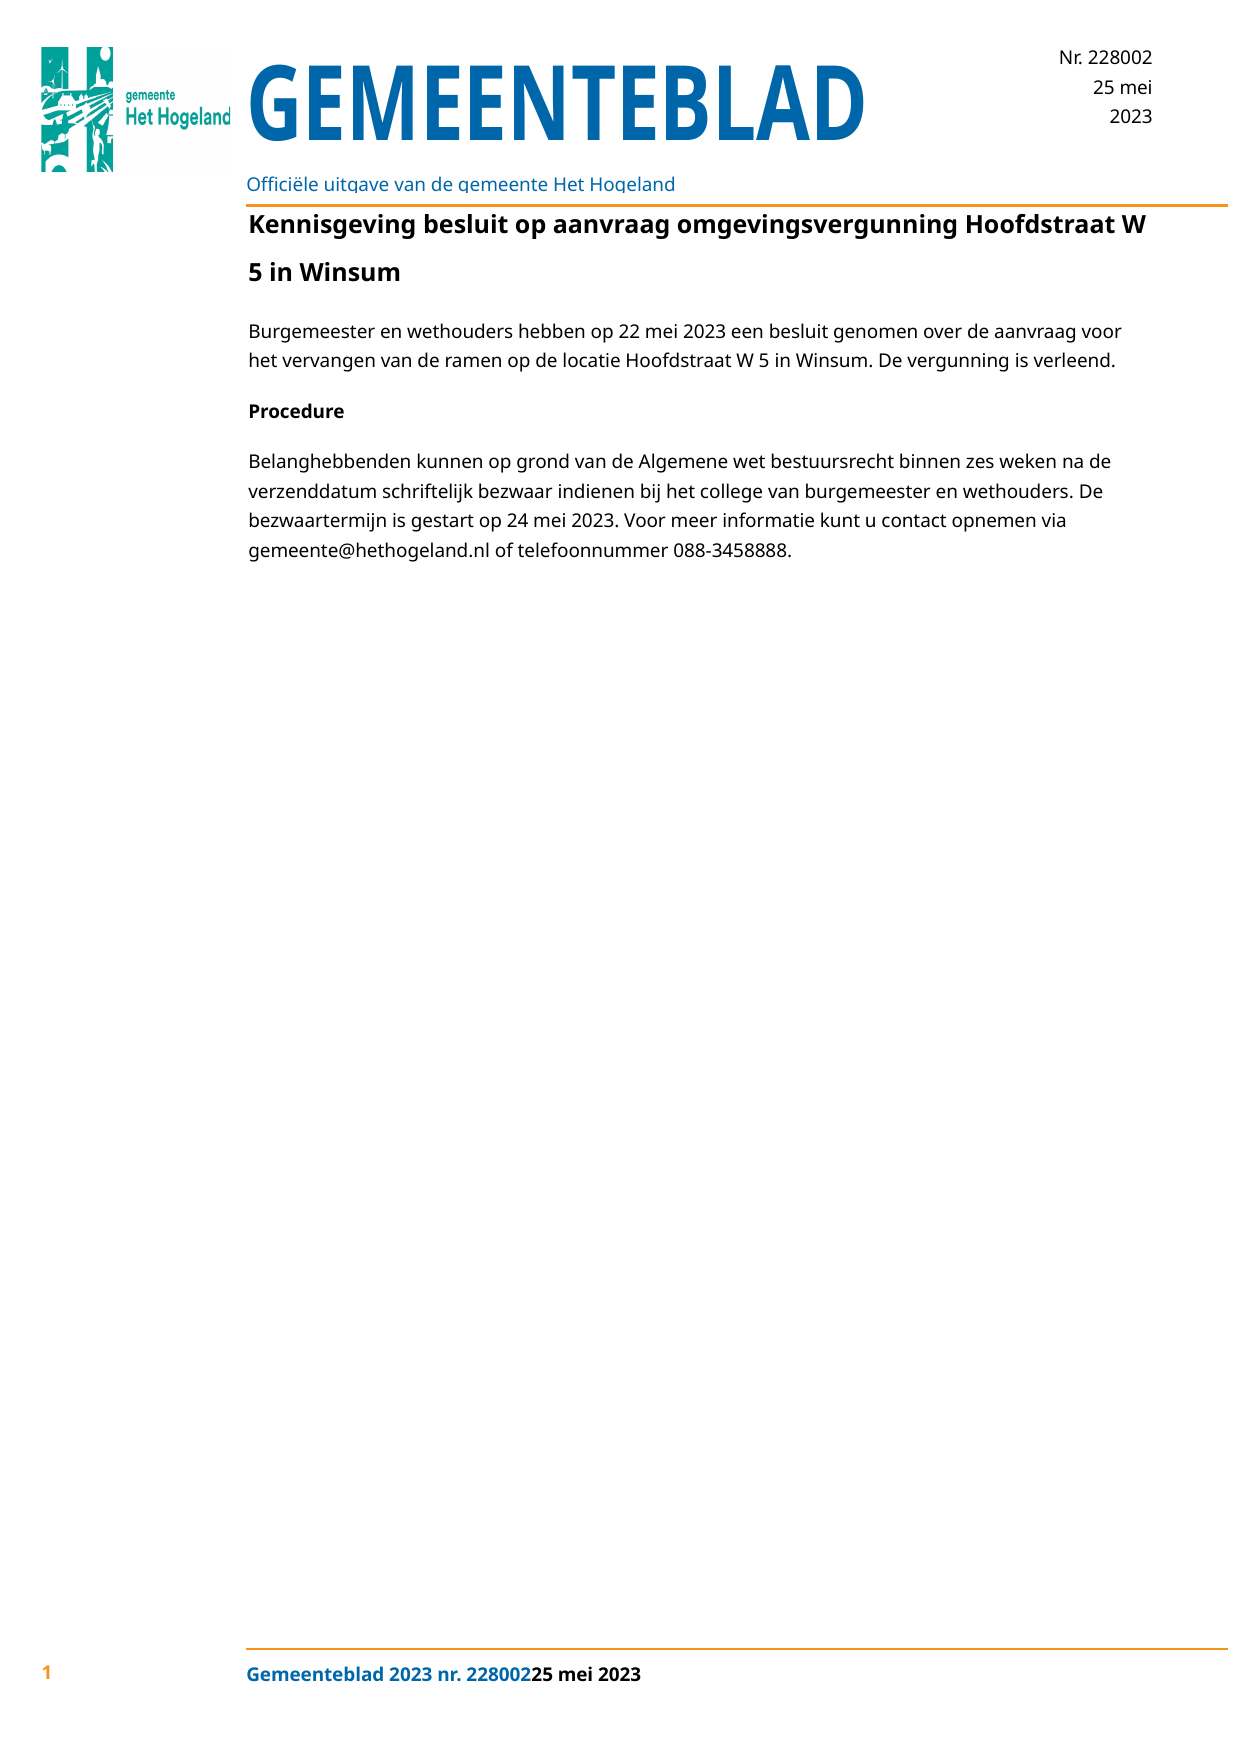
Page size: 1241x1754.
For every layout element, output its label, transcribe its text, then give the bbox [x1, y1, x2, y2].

text Procedure [248, 398, 1152, 424]
text Belanghebbenden kunnen op grond van de Algemene wet bestuursrecht binnen zes weken na de verzenddatum schriftelijk bezwaar indienen bij het college van burgemeester en wethouders. De bezwaartermijn is gestart op 24 mei 2023. Voor meer informatie kunt u contact opnemen via gemeente@hethogeland.nl of telefoonnummer 088-3458888. [248, 448, 1152, 563]
text Burgemeester en wethouders hebben op 22 mei 2023 een besluit genomen over de aanvraag voor het vervangen van de ramen op de locatie Hoofdstraat W 5 in Winsum. De vergunning is verleend. [248, 318, 1152, 373]
text Kennisgeving besluit op aanvraag omgevingsvergunning Hoofdstraat W 5 in Winsum [248, 207, 1152, 288]
picture [41, 47, 231, 172]
